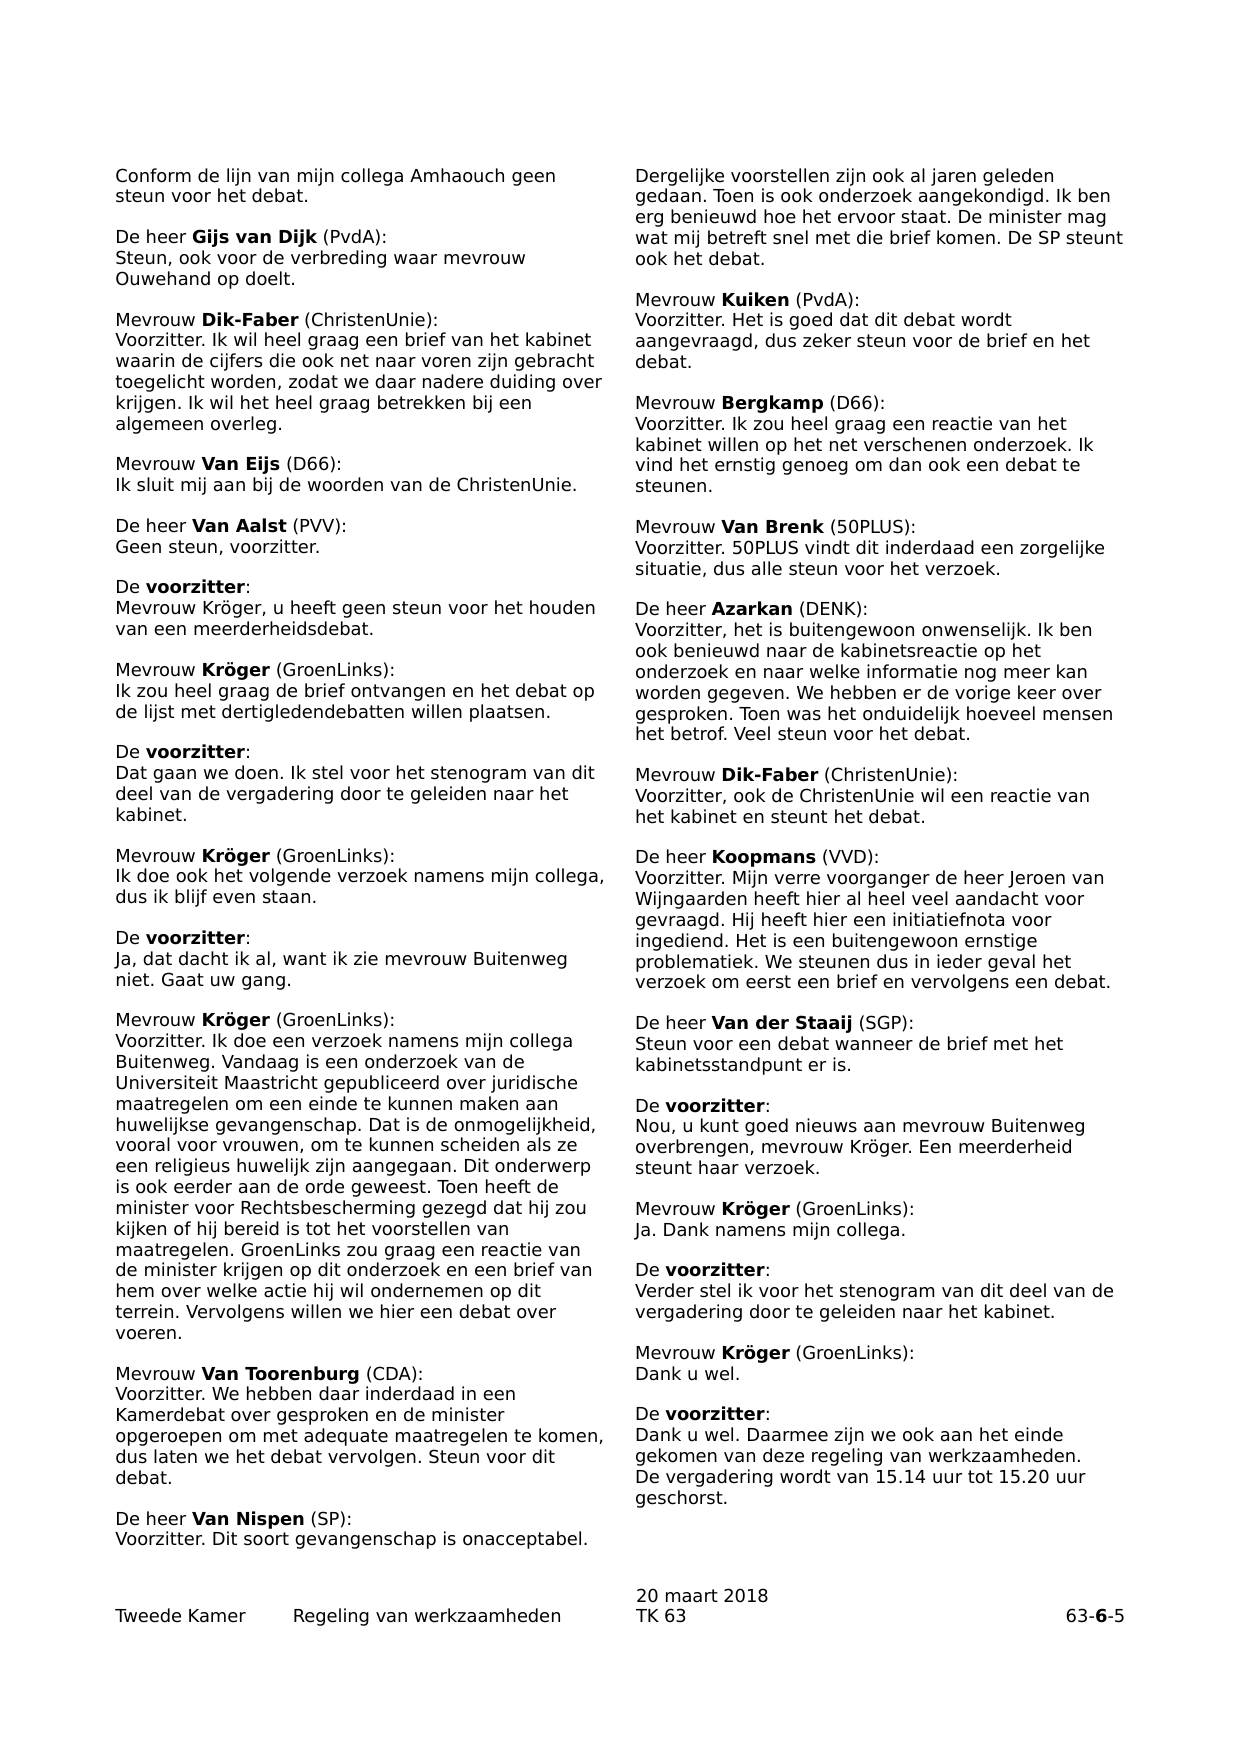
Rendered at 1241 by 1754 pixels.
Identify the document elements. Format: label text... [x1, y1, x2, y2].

text Dergelijke voorstellen zijn ook al jaren geleden gedaan. Toen is ook onderzoek aangekondigd. Ik ben erg benieuwd hoe het ervoor staat. De minister mag wat mij betreft snel met die brief komen. De SP steunt ook het debat. [635, 165, 1125, 269]
text De heer Gijs van Dijk (PvdA): [115, 227, 605, 248]
text Nou, u kunt goed nieuws aan mevrouw Buitenweg overbrengen, mevrouw Kröger. Een meerderheid steunt haar verzoek. [635, 1116, 1125, 1179]
text Ja, dat dacht ik al, want ik zie mevrouw Buitenweg niet. Gaat uw gang. [115, 948, 605, 990]
text Geen steun, voorzitter. [115, 537, 605, 557]
text De heer Koopmans (VVD): [635, 847, 1125, 868]
text Dat gaan we doen. Ik stel voor het stenogram van dit deel van de vergadering door te geleiden naar het kabinet. [115, 763, 605, 825]
text Mevrouw Van Eijs (D66): [115, 454, 605, 475]
text Mevrouw Kröger (GroenLinks): [635, 1343, 1125, 1363]
text Conform de lijn van mijn collega Amhaouch geen steun voor het debat. [115, 165, 605, 207]
text Mevrouw Van Toorenburg (CDA): [115, 1363, 605, 1384]
text Mevrouw Bergkamp (D66): [635, 393, 1125, 413]
text Steun, ook voor de verbreding waar mevrouw Ouwehand op doelt. [115, 248, 605, 289]
text Mevrouw Dik-Faber (ChristenUnie): [635, 765, 1125, 786]
text Voorzitter, het is buitengewoon onwenselijk. Ik ben ook benieuwd naar de kabinetsreactie op het onderzoek en naar welke informatie nog meer kan worden gegeven. We hebben er de vorige keer over gesproken. Toen was het onduidelijk hoeveel mensen het betrof. Veel steun voor het debat. [635, 620, 1125, 745]
text De heer Van Nispen (SP): [115, 1508, 605, 1529]
text Mevrouw Kröger (GroenLinks): [115, 660, 605, 681]
text Voorzitter. Ik wil heel graag een brief van het kabinet waarin de cijfers die ook net naar voren zijn gebracht toegelicht worden, zodat we daar nadere duiding over krijgen. Ik wil het heel graag betrekken bij een algemeen overleg. [115, 330, 605, 434]
text De heer Van der Staaij (SGP): [635, 1013, 1125, 1034]
text De heer Azarkan (DENK): [635, 599, 1125, 620]
text Voorzitter. Ik doe een verzoek namens mijn collega Buitenweg. Vandaag is een onderzoek van de Universiteit Maastricht gepubliceerd over juridische maatregelen om een einde te kunnen maken aan huwelijkse gevangenschap. Dat is de onmogelijkheid, vooral voor vrouwen, om te kunnen scheiden als ze een religieus huwelijk zijn aangegaan. Dit onderwerp is ook eerder aan de orde geweest. Toen heeft de minister voor Rechtsbescherming gezegd dat hij zou kijken of hij bereid is tot het voorstellen van maatregelen. GroenLinks zou graag een reactie van de minister krijgen op dit onderzoek en een brief van hem over welke actie hij wil ondernemen op dit terrein. Vervolgens willen we hier een debat over voeren. [115, 1031, 605, 1343]
text Voorzitter. Dit soort gevangenschap is onacceptabel. [115, 1529, 605, 1550]
text Ik zou heel graag de brief ontvangen en het debat op de lijst met dertigledendebatten willen plaatsen. [115, 681, 605, 722]
text Mevrouw Kuiken (PvdA): [635, 289, 1125, 310]
text De voorzitter: [115, 577, 605, 598]
text Mevrouw Kröger (GroenLinks): [115, 845, 605, 866]
text Mevrouw Kröger (GroenLinks): [635, 1199, 1125, 1219]
text Mevrouw Dik-Faber (ChristenUnie): [115, 309, 605, 330]
text De voorzitter: [635, 1404, 1125, 1425]
text Verder stel ik voor het stenogram van dit deel van de vergadering door te geleiden naar het kabinet. [635, 1281, 1125, 1323]
text Voorzitter. Ik zou heel graag een reactie van het kabinet willen op het net verschenen onderzoek. Ik vind het ernstig genoeg om dan ook een debat te steunen. [635, 413, 1125, 497]
text Voorzitter. Mijn verre voorganger de heer Jeroen van Wijngaarden heeft hier al heel veel aandacht voor gevraagd. Hij heeft hier een initiatiefnota voor ingediend. Het is een buitengewoon ernstige problematiek. We steunen dus in ieder geval het verzoek om eerst een brief en vervolgens een debat. [635, 868, 1125, 993]
text Voorzitter. Het is goed dat dit debat wordt aangevraagd, dus zeker steun voor de brief en het debat. [635, 310, 1125, 373]
text Mevrouw Kröger, u heeft geen steun voor het houden van een meerderheidsdebat. [115, 598, 605, 640]
text Voorzitter, ook de ChristenUnie wil een reactie van het kabinet en steunt het debat. [635, 786, 1125, 827]
text Ik doe ook het volgende verzoek namens mijn collega, dus ik blijf even staan. [115, 866, 605, 908]
text De voorzitter: [115, 742, 605, 763]
text Mevrouw Van Brenk (50PLUS): [635, 517, 1125, 537]
text Dank u wel. [635, 1363, 1125, 1384]
text De voorzitter: [115, 928, 605, 948]
text De voorzitter: [635, 1095, 1125, 1116]
text Ja. Dank namens mijn collega. [635, 1219, 1125, 1240]
text Mevrouw Kröger (GroenLinks): [115, 1010, 605, 1031]
text De heer Van Aalst (PVV): [115, 516, 605, 537]
text Voorzitter. 50PLUS vindt dit inderdaad een zorgelijke situatie, dus alle steun voor het verzoek. [635, 537, 1125, 579]
text Steun voor een debat wanneer de brief met het kabinetsstandpunt er is. [635, 1034, 1125, 1075]
text Voorzitter. We hebben daar inderdaad in een Kamerdebat over gesproken en de minister opgeroepen om met adequate maatregelen te komen, dus laten we het debat vervolgen. Steun voor dit debat. [115, 1384, 605, 1488]
text De vergadering wordt van 15.14 uur tot 15.20 uur geschorst. [635, 1467, 1125, 1508]
text Dank u wel. Daarmee zijn we ook aan het einde gekomen van deze regeling van werkzaamheden. [635, 1425, 1125, 1467]
text Ik sluit mij aan bij de woorden van de ChristenUnie. [115, 475, 605, 496]
text De voorzitter: [635, 1260, 1125, 1281]
